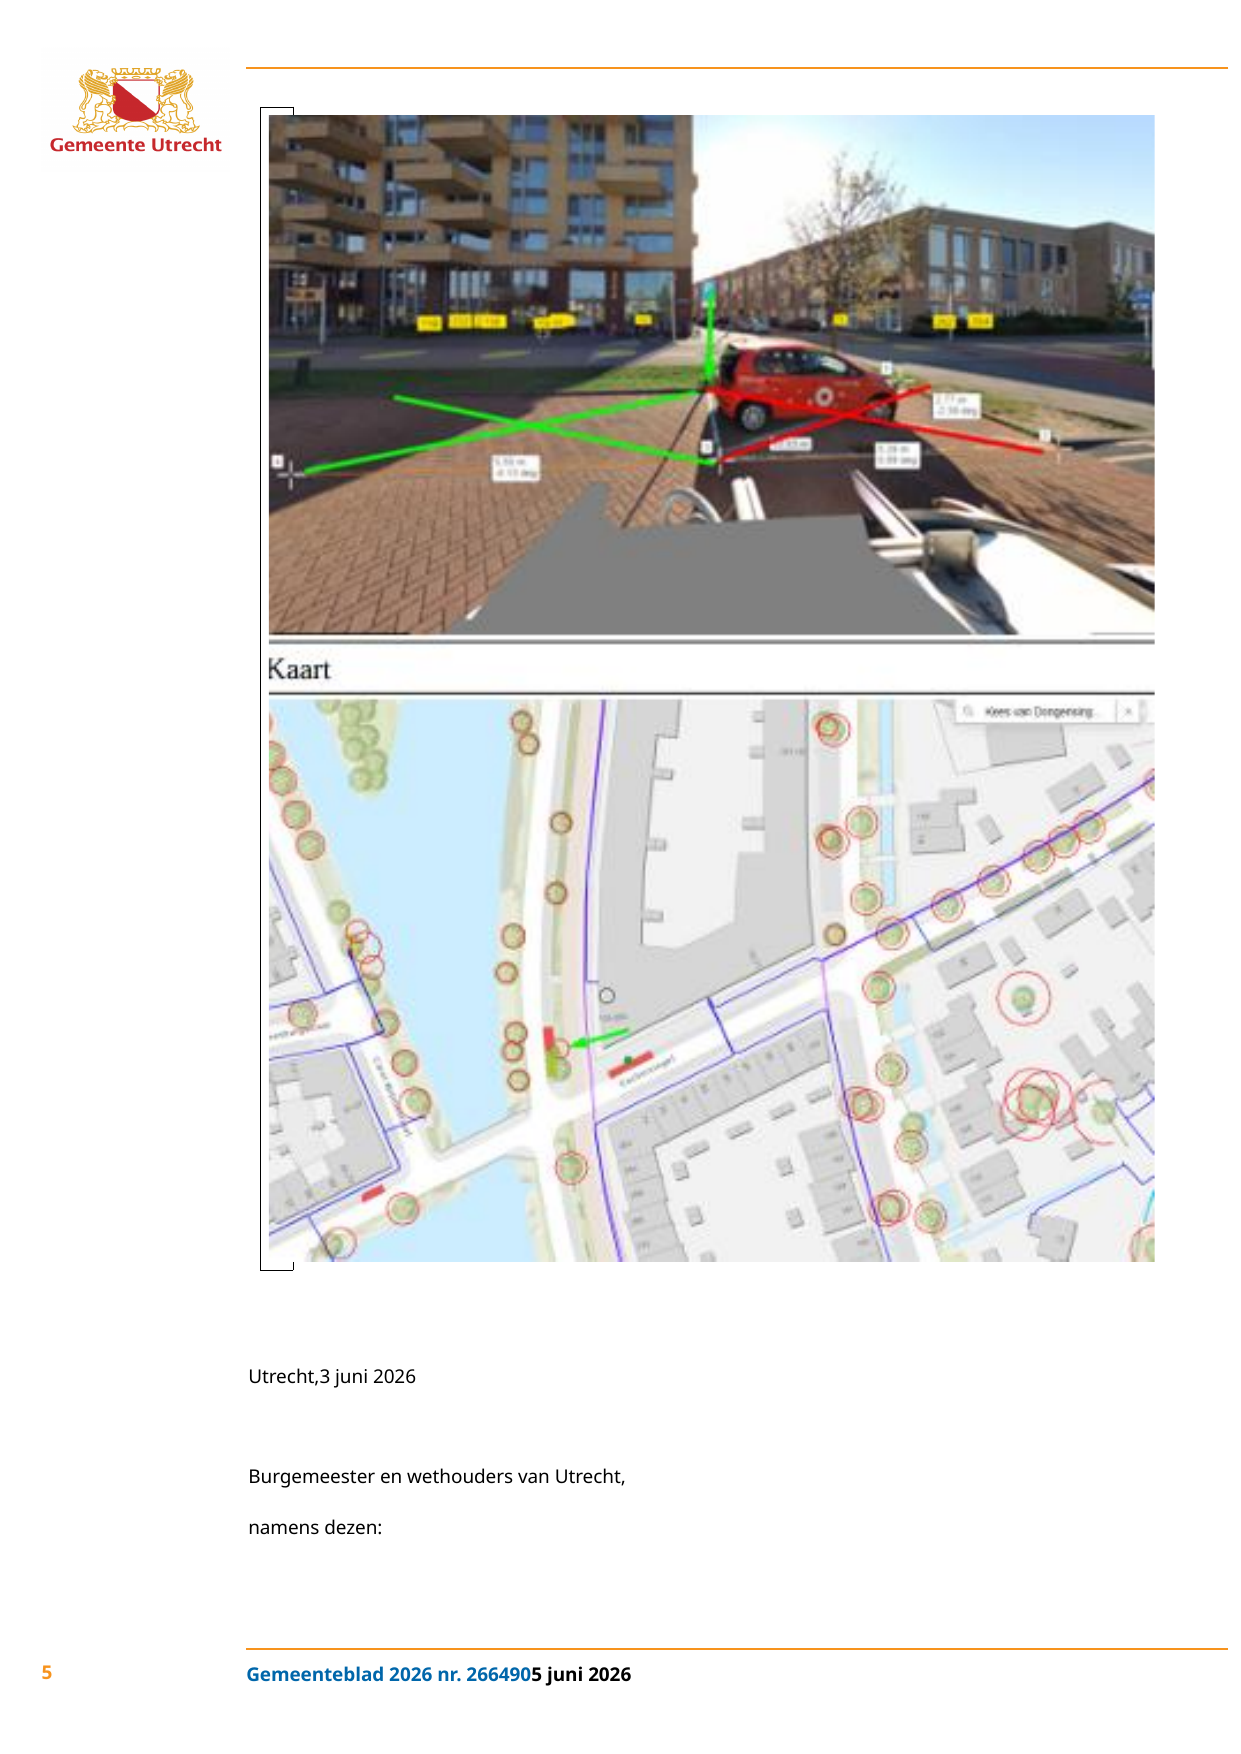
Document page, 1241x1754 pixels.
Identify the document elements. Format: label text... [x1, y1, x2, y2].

picture [41, 47, 231, 172]
text Burgemeester en wethouders van Utrecht, [248, 1464, 1152, 1489]
text namens dezen: [248, 1514, 1152, 1540]
text Utrecht,3 juni 2026 [248, 1363, 1152, 1388]
picture [268, 115, 1155, 1262]
